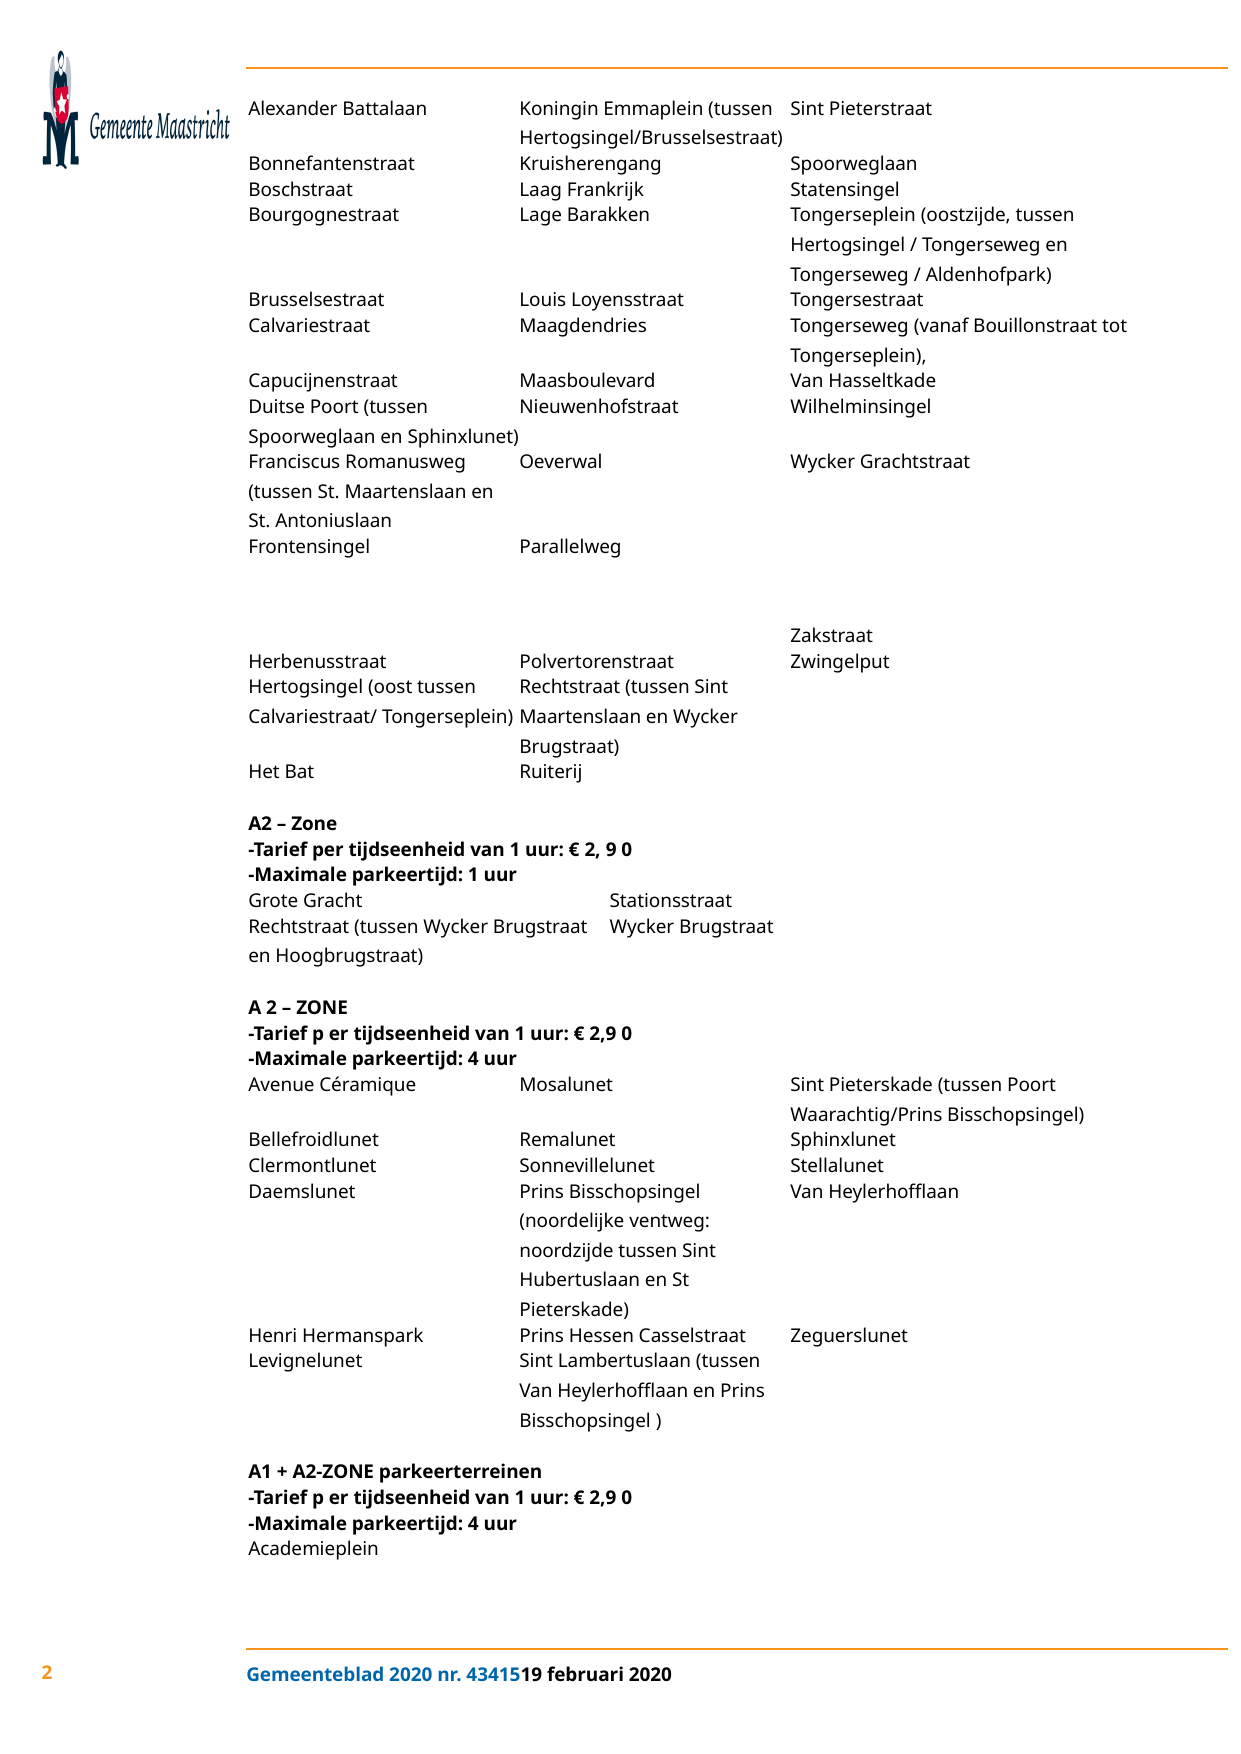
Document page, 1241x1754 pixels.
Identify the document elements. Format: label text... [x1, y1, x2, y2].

table_cell Statensingel [790, 176, 1152, 202]
table_cell Frontensingel [248, 534, 519, 648]
table_cell Van Hasseltkade [790, 368, 1152, 393]
table_cell Rechtstraat (tussen Wycker Brugstraat en Hoogbrugstraat) [248, 913, 609, 968]
table_cell -Tarief p er tijdseenheid van 1 uur: € 2,9 0 [248, 1484, 1152, 1510]
table_cell [248, 1561, 1152, 1587]
table_cell Mosalunet [519, 1071, 790, 1126]
table_cell Brusselsestraat [248, 286, 519, 312]
table_cell Stationsstraat [609, 887, 1152, 913]
table_cell Boschstraat [248, 176, 519, 202]
table_cell [248, 784, 1152, 810]
table_cell Capucijnenstraat [248, 368, 519, 393]
table_cell Levignelunet [248, 1348, 519, 1433]
table_cell Remalunet [519, 1126, 790, 1152]
table_cell Parallelweg [519, 534, 790, 648]
table_cell Sint Lambertuslaan (tussen Van Heylerhofflaan en Prins Bisschopsingel ) [519, 1348, 790, 1433]
table_cell -Tarief p er tijdseenheid van 1 uur: € 2,9 0 [248, 1020, 1152, 1045]
table_cell Rechtstraat (tussen Sint Maartenslaan en Wycker Brugstraat) [519, 674, 790, 758]
table_cell Franciscus Romanusweg (tussen St. Maartenslaan en St. Antoniuslaan [248, 449, 519, 533]
table_cell Lage Barakken [519, 202, 790, 286]
table_cell A2 – Zone [248, 810, 1152, 836]
table_cell Wycker Grachtstraat [790, 449, 1152, 533]
table_cell Zwingelput [790, 648, 1152, 674]
table_cell -Maximale parkeertijd: 1 uur [248, 861, 1152, 887]
table_cell Prins Bisschopsingel (noordelijke ventweg: noordzijde tussen Sint Hubertuslaan en St Pieterskade) [519, 1178, 790, 1322]
table_cell Clermontlunet [248, 1152, 519, 1178]
table_cell Alexander Battalaan [248, 95, 519, 150]
table_cell Tongersestraat [790, 286, 1152, 312]
table_cell Tongerseweg (vanaf Bouillonstraat tot Tongerseplein), [790, 312, 1152, 367]
table_cell Oeverwal [519, 449, 790, 533]
table_cell Spoorweglaan [790, 150, 1152, 176]
table_cell Van Heylerhofflaan [790, 1178, 1152, 1322]
table_cell [790, 759, 1152, 784]
table_cell [790, 1348, 1152, 1433]
table_cell Bonnefantenstraat [248, 150, 519, 176]
table_cell Herbenusstraat [248, 648, 519, 674]
table_cell Bellefroidlunet [248, 1126, 519, 1152]
table_cell -Tarief per tijdseenheid van 1 uur: € 2, 9 0 [248, 836, 1152, 861]
table_cell Daemslunet [248, 1178, 519, 1322]
table_cell Calvariestraat [248, 312, 519, 367]
table_cell Sint Pieterstraat [790, 95, 1152, 150]
table_cell Koningin Emmaplein (tussen Hertogsingel/Brusselsestraat) [519, 95, 790, 150]
table_cell Laag Frankrijk [519, 176, 790, 202]
table_cell Zakstraat [790, 534, 1152, 648]
table_cell Maasboulevard [519, 368, 790, 393]
table_cell Wycker Brugstraat [609, 913, 1152, 968]
table_cell Maagdendries [519, 312, 790, 367]
table_cell Polvertorenstraat [519, 648, 790, 674]
table_cell [248, 1433, 1152, 1458]
table_cell Henri Hermanspark [248, 1322, 519, 1348]
table_cell Tongerseplein (oostzijde, tussen Hertogsingel / Tongerseweg en Tongerseweg / Aldenhofpark) [790, 202, 1152, 286]
table_cell -Maximale parkeertijd: 4 uur [248, 1045, 1152, 1071]
table_cell Louis Loyensstraat [519, 286, 790, 312]
picture [41, 47, 231, 172]
table_cell Sint Pieterskade (tussen Poort Waarachtig/Prins Bisschopsingel) [790, 1071, 1152, 1126]
table_cell Nieuwenhofstraat [519, 393, 790, 448]
table_cell [790, 674, 1152, 758]
table_cell Ruiterij [519, 759, 790, 784]
table_cell Prins Hessen Casselstraat [519, 1322, 790, 1348]
table_cell Wilhelminsingel [790, 393, 1152, 448]
table_cell Bourgognestraat [248, 202, 519, 286]
table_cell Het Bat [248, 759, 519, 784]
table_cell Grote Gracht [248, 887, 609, 913]
table_cell Sphinxlunet [790, 1126, 1152, 1152]
table_cell Duitse Poort (tussen Spoorweglaan en Sphinxlunet) [248, 393, 519, 448]
table_cell Sonnevillelunet [519, 1152, 790, 1178]
table_cell Hertogsingel (oost tussen Calvariestraat/ Tongerseplein) [248, 674, 519, 758]
table_cell -Maximale parkeertijd: 4 uur [248, 1510, 1152, 1536]
table_cell Academieplein [248, 1536, 700, 1561]
table_cell Zeguerslunet [790, 1322, 1152, 1348]
table_cell [700, 1536, 1152, 1561]
table_cell Avenue Céramique [248, 1071, 519, 1126]
table_cell A 2 – ZONE [248, 994, 1152, 1020]
table_cell A1 + A2-ZONE parkeerterreinen [248, 1458, 1152, 1484]
table_cell Kruisherengang [519, 150, 790, 176]
table_cell [248, 968, 1152, 994]
table_cell Stellalunet [790, 1152, 1152, 1178]
